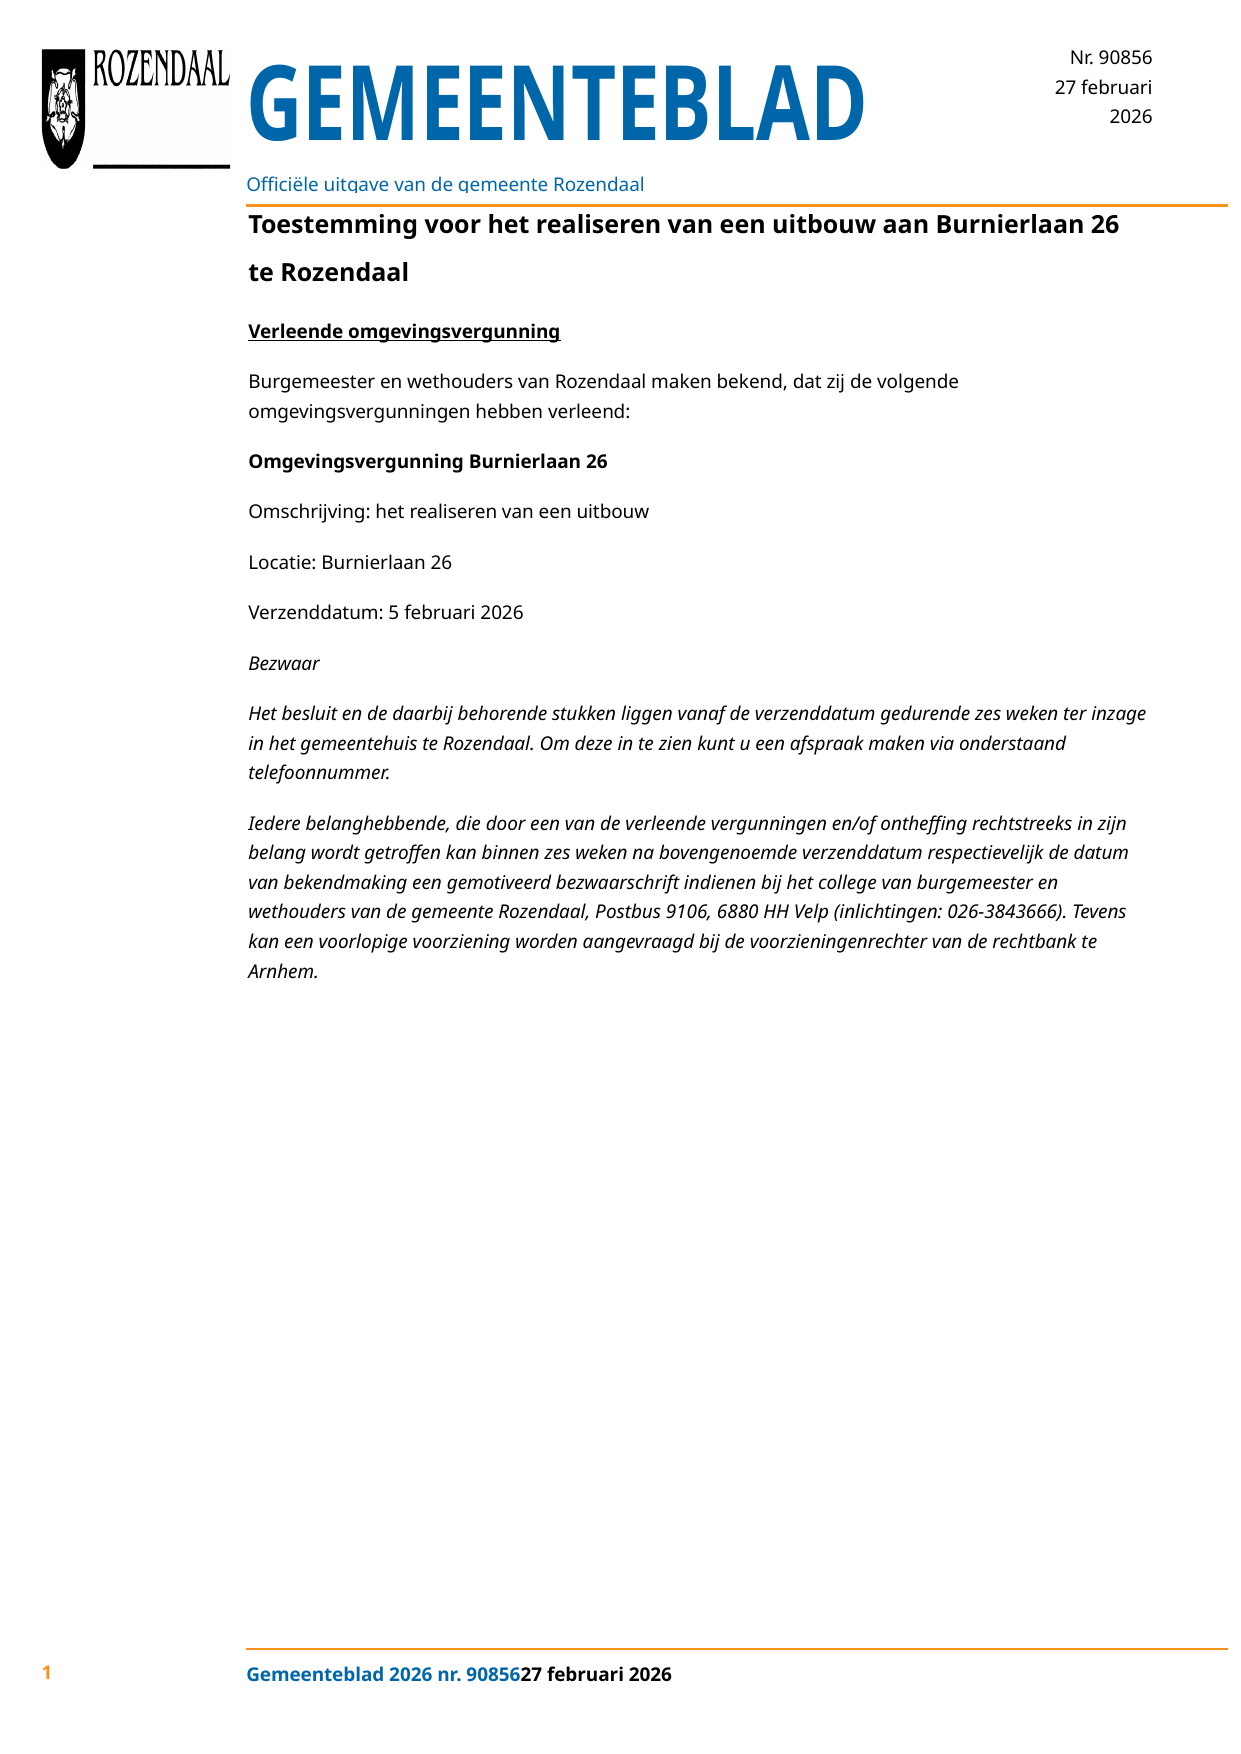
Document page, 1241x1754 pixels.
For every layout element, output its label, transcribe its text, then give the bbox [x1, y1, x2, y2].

text Het besluit en de daarbij behorende stukken liggen vanaf de verzenddatum gedurende zes weken ter inzage in het gemeentehuis te Rozendaal. Om deze in te zien kunt u een afspraak maken via onderstaand telefoonnummer. [248, 700, 1152, 785]
picture [41, 47, 231, 172]
text Burgemeester en wethouders van Rozendaal maken bekend, dat zij de volgende omgevingsvergunningen hebben verleend: [248, 368, 1152, 424]
text Toestemming voor het realiseren van een uitbouw aan Burnierlaan 26 te Rozendaal [248, 207, 1152, 288]
text Omgevingsvergunning Burnierlaan 26 [248, 448, 1152, 474]
text Iedere belanghebbende, die door een van de verleende vergunningen en/of ontheffing rechtstreeks in zijn belang wordt getroffen kan binnen zes weken na bovengenoemde verzenddatum respectievelijk de datum van bekendmaking een gemotiveerd bezwaarschrift indienen bij het college van burgemeester en wethouders van de gemeente Rozendaal, Postbus 9106, 6880 HH Velp (inlichtingen: 026-3843666). Tevens kan een voorlopige voorziening worden aangevraagd bij de voorzieningenrechter van de rechtbank te Arnhem. [248, 810, 1152, 984]
text Bezwaar [248, 650, 1152, 676]
text Omschrijving: het realiseren van een uitbouw [248, 499, 1152, 524]
text Verzenddatum: 5 februari 2026 [248, 599, 1152, 625]
text Verleende omgevingsvergunning [248, 318, 1152, 344]
text Locatie: Burnierlaan 26 [248, 549, 1152, 575]
